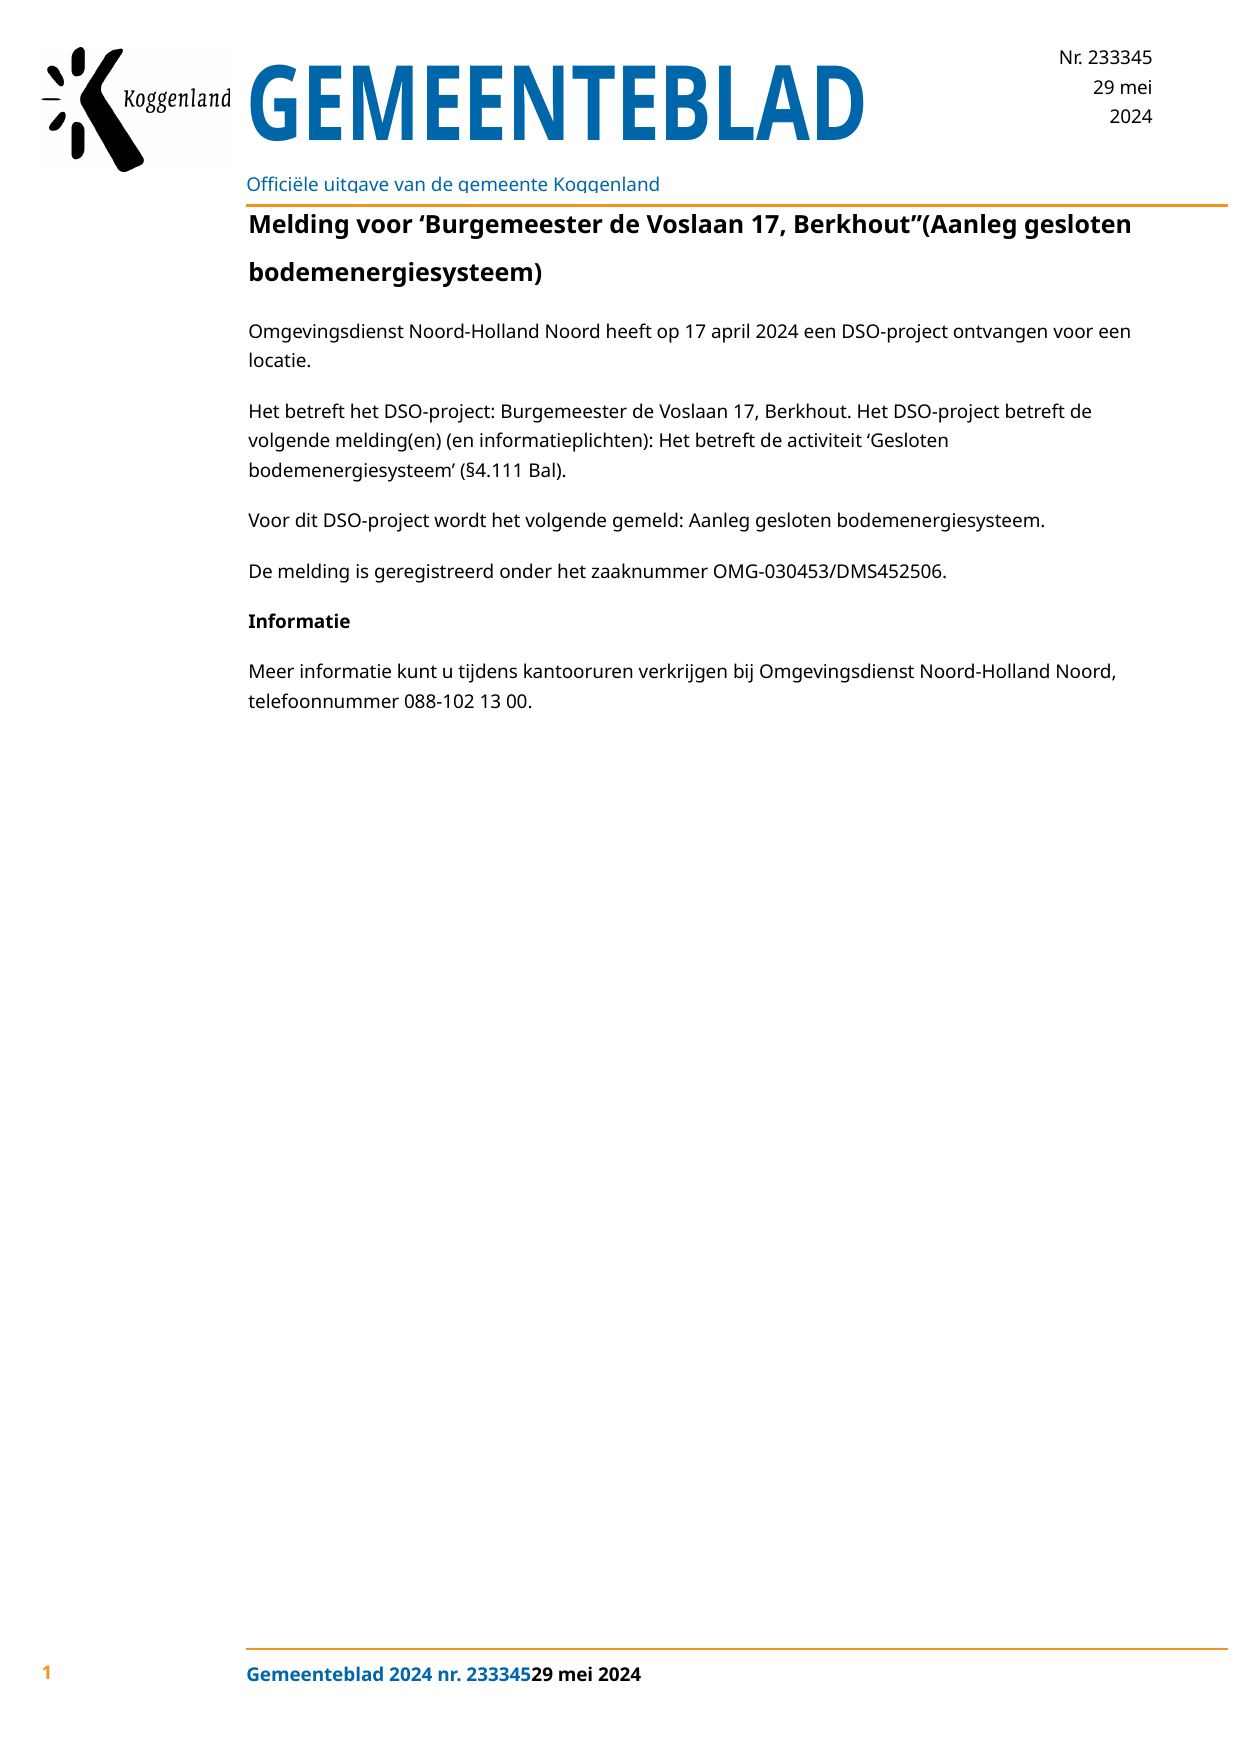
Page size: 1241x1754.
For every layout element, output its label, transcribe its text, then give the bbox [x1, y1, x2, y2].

text Meer informatie kunt u tijdens kantooruren verkrijgen bij Omgevingsdienst Noord-Holland Noord, telefoonnummer 088-102 13 00. [248, 659, 1152, 714]
text Het betreft het DSO-project: Burgemeester de Voslaan 17, Berkhout. Het DSO-project betreft de volgende melding(en) (en informatieplichten): Het betreft de activiteit ‘Gesloten bodemenergiesysteem’ (§4.111 Bal). [248, 398, 1152, 483]
text Voor dit DSO-project wordt het volgende gemeld: Aanleg gesloten bodemenergiesysteem. [248, 507, 1152, 533]
picture [41, 47, 231, 172]
text Omgevingsdienst Noord-Holland Noord heeft op 17 april 2024 een DSO-project ontvangen voor een locatie. [248, 318, 1152, 373]
text De melding is geregistreerd onder het zaaknummer OMG-030453/DMS452506. [248, 558, 1152, 584]
text Melding voor ‘Burgemeester de Voslaan 17, Berkhout”(Aanleg gesloten bodemenergiesysteem) [248, 207, 1152, 288]
text Informatie [248, 608, 1152, 634]
